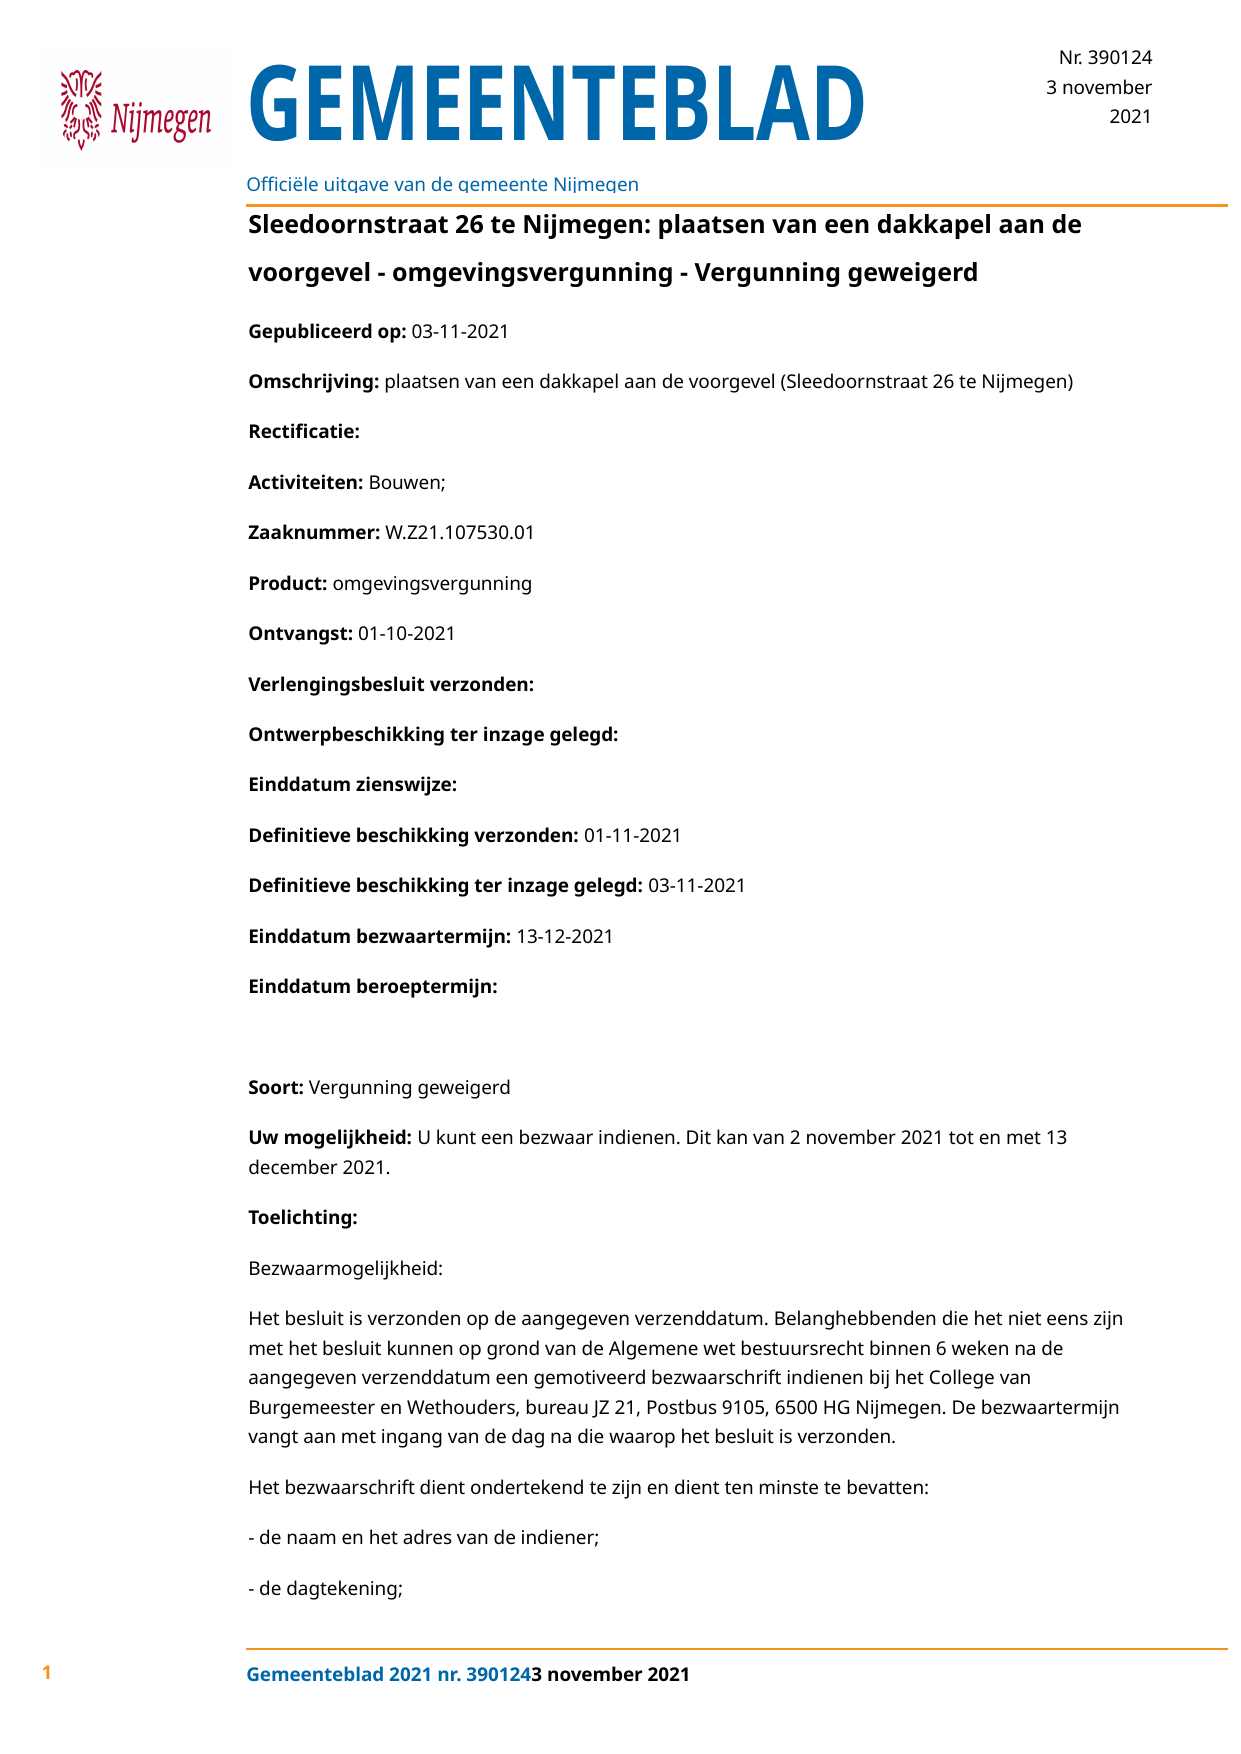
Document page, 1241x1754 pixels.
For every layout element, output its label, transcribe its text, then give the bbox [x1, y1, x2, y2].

text - de naam en het adres van de indiener; [248, 1524, 1152, 1550]
text - de dagtekening; [248, 1575, 1152, 1601]
text Einddatum bezwaartermijn: 13-12-2021 [248, 923, 1152, 949]
text Product: omgevingsvergunning [248, 570, 1152, 596]
text Zaaknummer: W.Z21.107530.01 [248, 519, 1152, 545]
picture [41, 47, 231, 172]
text Uw mogelijkheid: U kunt een bezwaar indienen. Dit kan van 2 november 2021 tot en met 13 december 2021. [248, 1124, 1152, 1180]
text Het besluit is verzonden op de aangegeven verzenddatum. Belanghebbenden die het niet eens zijn met het besluit kunnen op grond van de Algemene wet bestuursrecht binnen 6 weken na de aangegeven verzenddatum een gemotiveerd bezwaarschrift indienen bij het College van Burgemeester en Wethouders, bureau JZ 21, Postbus 9105, 6500 HG Nijmegen. De bezwaartermijn vangt aan met ingang van de dag na die waarop het besluit is verzonden. [248, 1305, 1152, 1449]
text Gepubliceerd op: 03-11-2021 [248, 318, 1152, 344]
text Definitieve beschikking verzonden: 01-11-2021 [248, 822, 1152, 848]
text Ontwerpbeschikking ter inzage gelegd: [248, 721, 1152, 747]
text Bezwaarmogelijkheid: [248, 1255, 1152, 1281]
text Definitieve beschikking ter inzage gelegd: 03-11-2021 [248, 872, 1152, 898]
text Het bezwaarschrift dient ondertekend te zijn en dient ten minste te bevatten: [248, 1474, 1152, 1500]
text Verlengingsbesluit verzonden: [248, 671, 1152, 697]
text Ontvangst: 01-10-2021 [248, 620, 1152, 646]
text Soort: Vergunning geweigerd [248, 1074, 1152, 1100]
text Toelichting: [248, 1204, 1152, 1230]
text Sleedoornstraat 26 te Nijmegen: plaatsen van een dakkapel aan de voorgevel - omgevingsvergunning - Vergunning geweigerd [248, 207, 1152, 288]
text Einddatum zienswijze: [248, 772, 1152, 797]
text Einddatum beroeptermijn: [248, 973, 1152, 999]
text Omschrijving: plaatsen van een dakkapel aan de voorgevel (Sleedoornstraat 26 te Nijmegen) [248, 368, 1152, 394]
text Rectificatie: [248, 419, 1152, 444]
text Activiteiten: Bouwen; [248, 469, 1152, 495]
